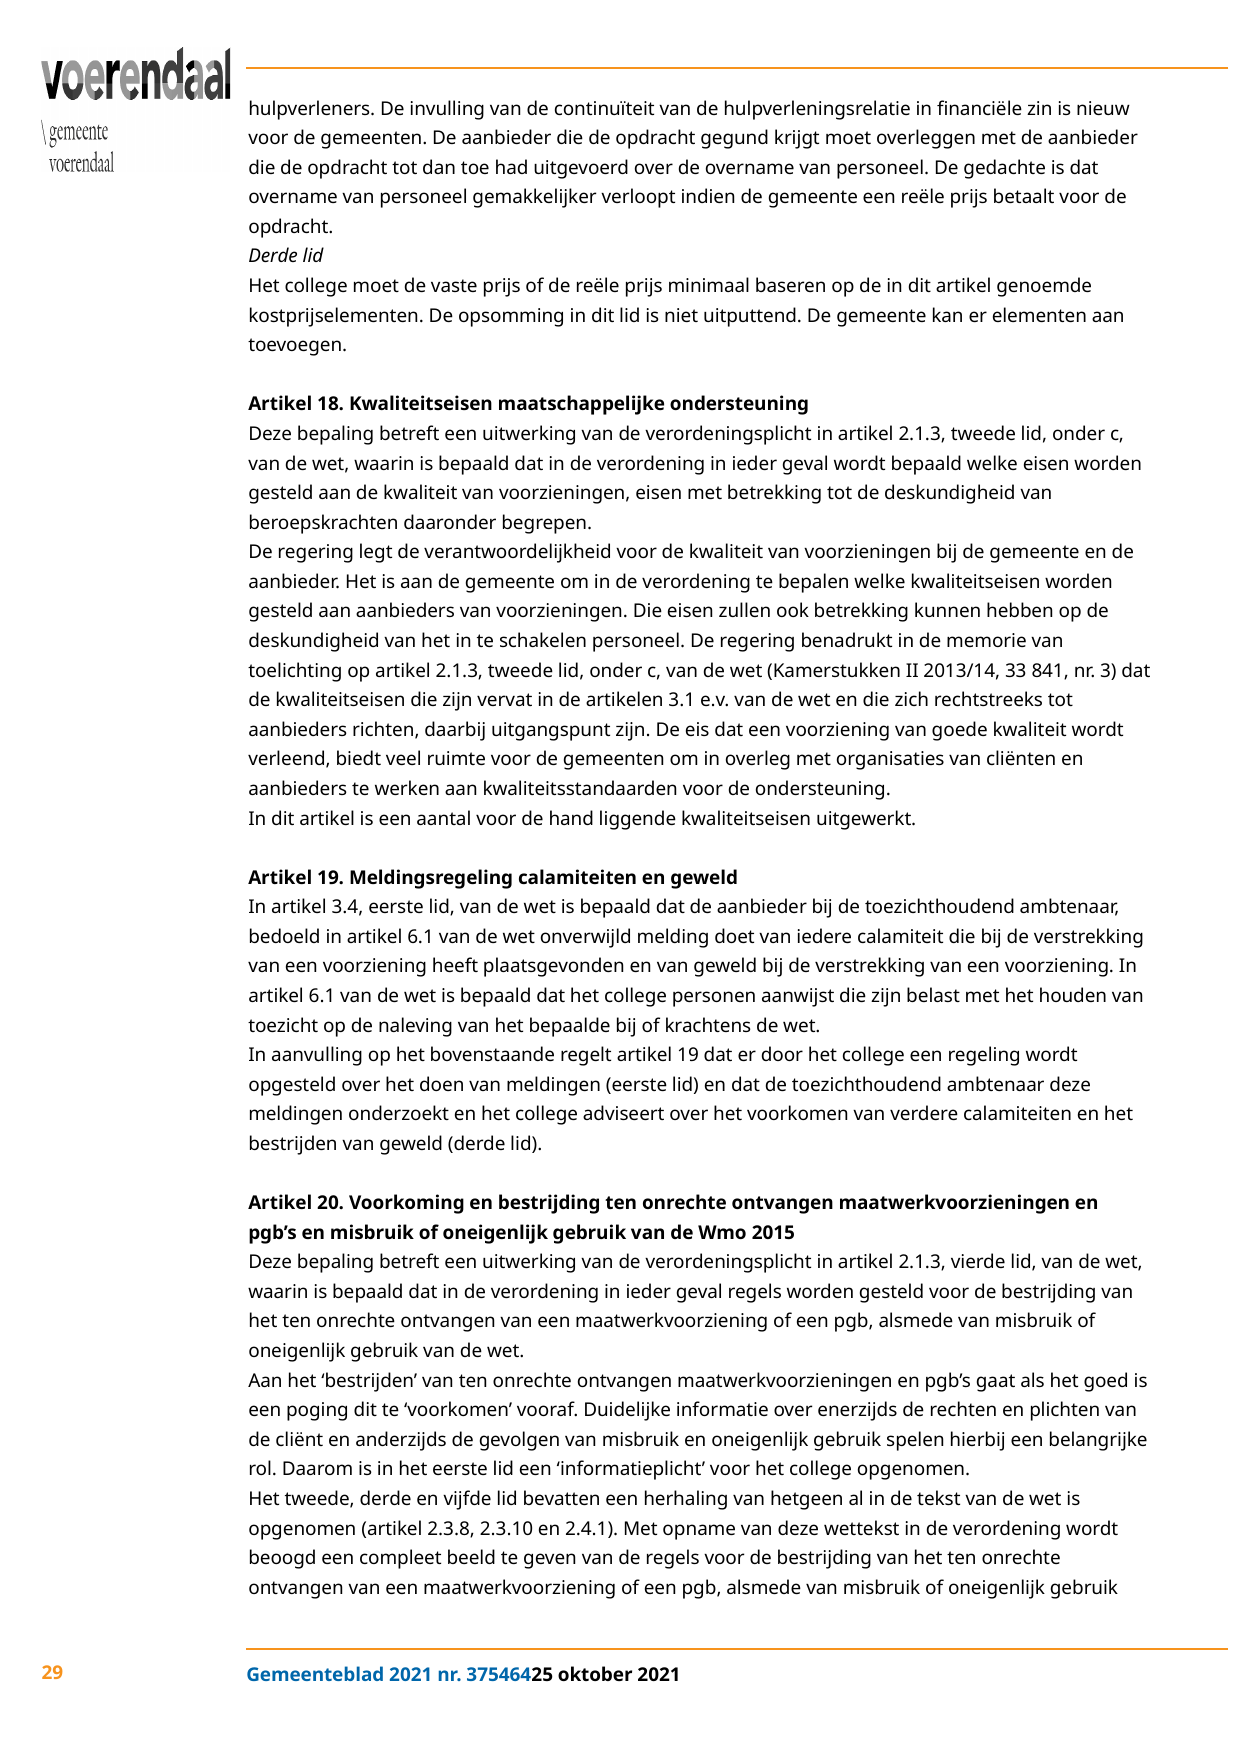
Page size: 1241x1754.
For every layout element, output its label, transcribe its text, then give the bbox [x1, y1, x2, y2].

text In artikel 3.4, eerste lid, van de wet is bepaald dat de aanbieder bij de toezichthoudend ambtenaar, bedoeld in artikel 6.1 van de wet onverwijld melding doet van iedere calamiteit die bij de verstrekking van een voorziening heeft plaatsgevonden en van geweld bij de verstrekking van een voorziening. In artikel 6.1 van de wet is bepaald dat het college personen aanwijst die zijn belast met het houden van toezicht op de naleving van het bepaalde bij of krachtens de wet. [248, 893, 1152, 1038]
text Het college moet de vaste prijs of de reële prijs minimaal baseren op de in dit artikel genoemde kostprijselementen. De opsomming in dit lid is niet uitputtend. De gemeente kan er elementen aan toevoegen. [248, 272, 1152, 357]
text Deze bepaling betreft een uitwerking van de verordeningsplicht in artikel 2.1.3, tweede lid, onder c, van de wet, waarin is bepaald dat in de verordening in ieder geval wordt bepaald welke eisen worden gesteld aan de kwaliteit van voorzieningen, eisen met betrekking tot de deskundigheid van beroepskrachten daaronder begrepen. [248, 420, 1152, 535]
text Deze bepaling betreft een uitwerking van de verordeningsplicht in artikel 2.1.3, vierde lid, van de wet, waarin is bepaald dat in de verordening in ieder geval regels worden gesteld voor de bestrijding van het ten onrechte ontvangen van een maatwerkvoorziening of een pgb, alsmede van misbruik of oneigenlijk gebruik van de wet. [248, 1248, 1152, 1363]
text In aanvulling op het bovenstaande regelt artikel 19 dat er door het college een regeling wordt opgesteld over het doen van meldingen (eerste lid) en dat de toezichthoudend ambtenaar deze meldingen onderzoekt en het college adviseert over het voorkomen van verdere calamiteiten en het bestrijden van geweld (derde lid). [248, 1041, 1152, 1156]
text Artikel 20. Voorkoming en bestrijding ten onrechte ontvangen maatwerkvoorzieningen en pgb’s en misbruik of oneigenlijk gebruik van de Wmo 2015 [248, 1189, 1152, 1245]
text De regering legt de verantwoordelijkheid voor de kwaliteit van voorzieningen bij de gemeente en de aanbieder. Het is aan de gemeente om in de verordening te bepalen welke kwaliteitseisen worden gesteld aan aanbieders van voorzieningen. Die eisen zullen ook betrekking kunnen hebben op de deskundigheid van het in te schakelen personeel. De regering benadrukt in de memorie van toelichting op artikel 2.1.3, tweede lid, onder c, van de wet (Kamerstukken II 2013/14, 33 841, nr. 3) dat de kwaliteitseisen die zijn vervat in de artikelen 3.1 e.v. van de wet en die zich rechtstreeks tot aanbieders richten, daarbij uitgangspunt zijn. De eis dat een voorziening van goede kwaliteit wordt verleend, biedt veel ruimte voor de gemeenten om in overleg met organisaties van cliënten en aanbieders te werken aan kwaliteitsstandaarden voor de ondersteuning. [248, 538, 1152, 801]
text In dit artikel is een aantal voor de hand liggende kwaliteitseisen uitgewerkt. [248, 805, 1152, 831]
text Artikel 19. Meldingsregeling calamiteiten en geweld [248, 864, 1152, 890]
text Het tweede, derde en vijfde lid bevatten een herhaling van hetgeen al in de tekst van de wet is opgenomen (artikel 2.3.8, 2.3.10 en 2.4.1). Met opname van deze wettekst in de verordening wordt beoogd een compleet beeld te geven van de regels voor de bestrijding van het ten onrechte ontvangen van een maatwerkvoorziening of een pgb, alsmede van misbruik of oneigenlijk gebruik [248, 1485, 1152, 1600]
text Artikel 18. Kwaliteitseisen maatschappelijke ondersteuning [248, 391, 1152, 416]
text hulpverleners. De invulling van de continuïteit van de hulpverleningsrelatie in financiële zin is nieuw voor de gemeenten. De aanbieder die de opdracht gegund krijgt moet overleggen met de aanbieder die de opdracht tot dan toe had uitgevoerd over de overname van personeel. De gedachte is dat overname van personeel gemakkelijker verloopt indien de gemeente een reële prijs betaalt voor de opdracht. [248, 95, 1152, 239]
text Aan het ‘bestrijden’ van ten onrechte ontvangen maatwerkvoorzieningen en pgb’s gaat als het goed is een poging dit te ‘voorkomen’ vooraf. Duidelijke informatie over enerzijds de rechten en plichten van de cliënt en anderzijds de gevolgen van misbruik en oneigenlijk gebruik spelen hierbij een belangrijke rol. Daarom is in het eerste lid een ‘informatieplicht’ voor het college opgenomen. [248, 1367, 1152, 1481]
picture [41, 47, 231, 172]
text Derde lid [248, 243, 1152, 268]
